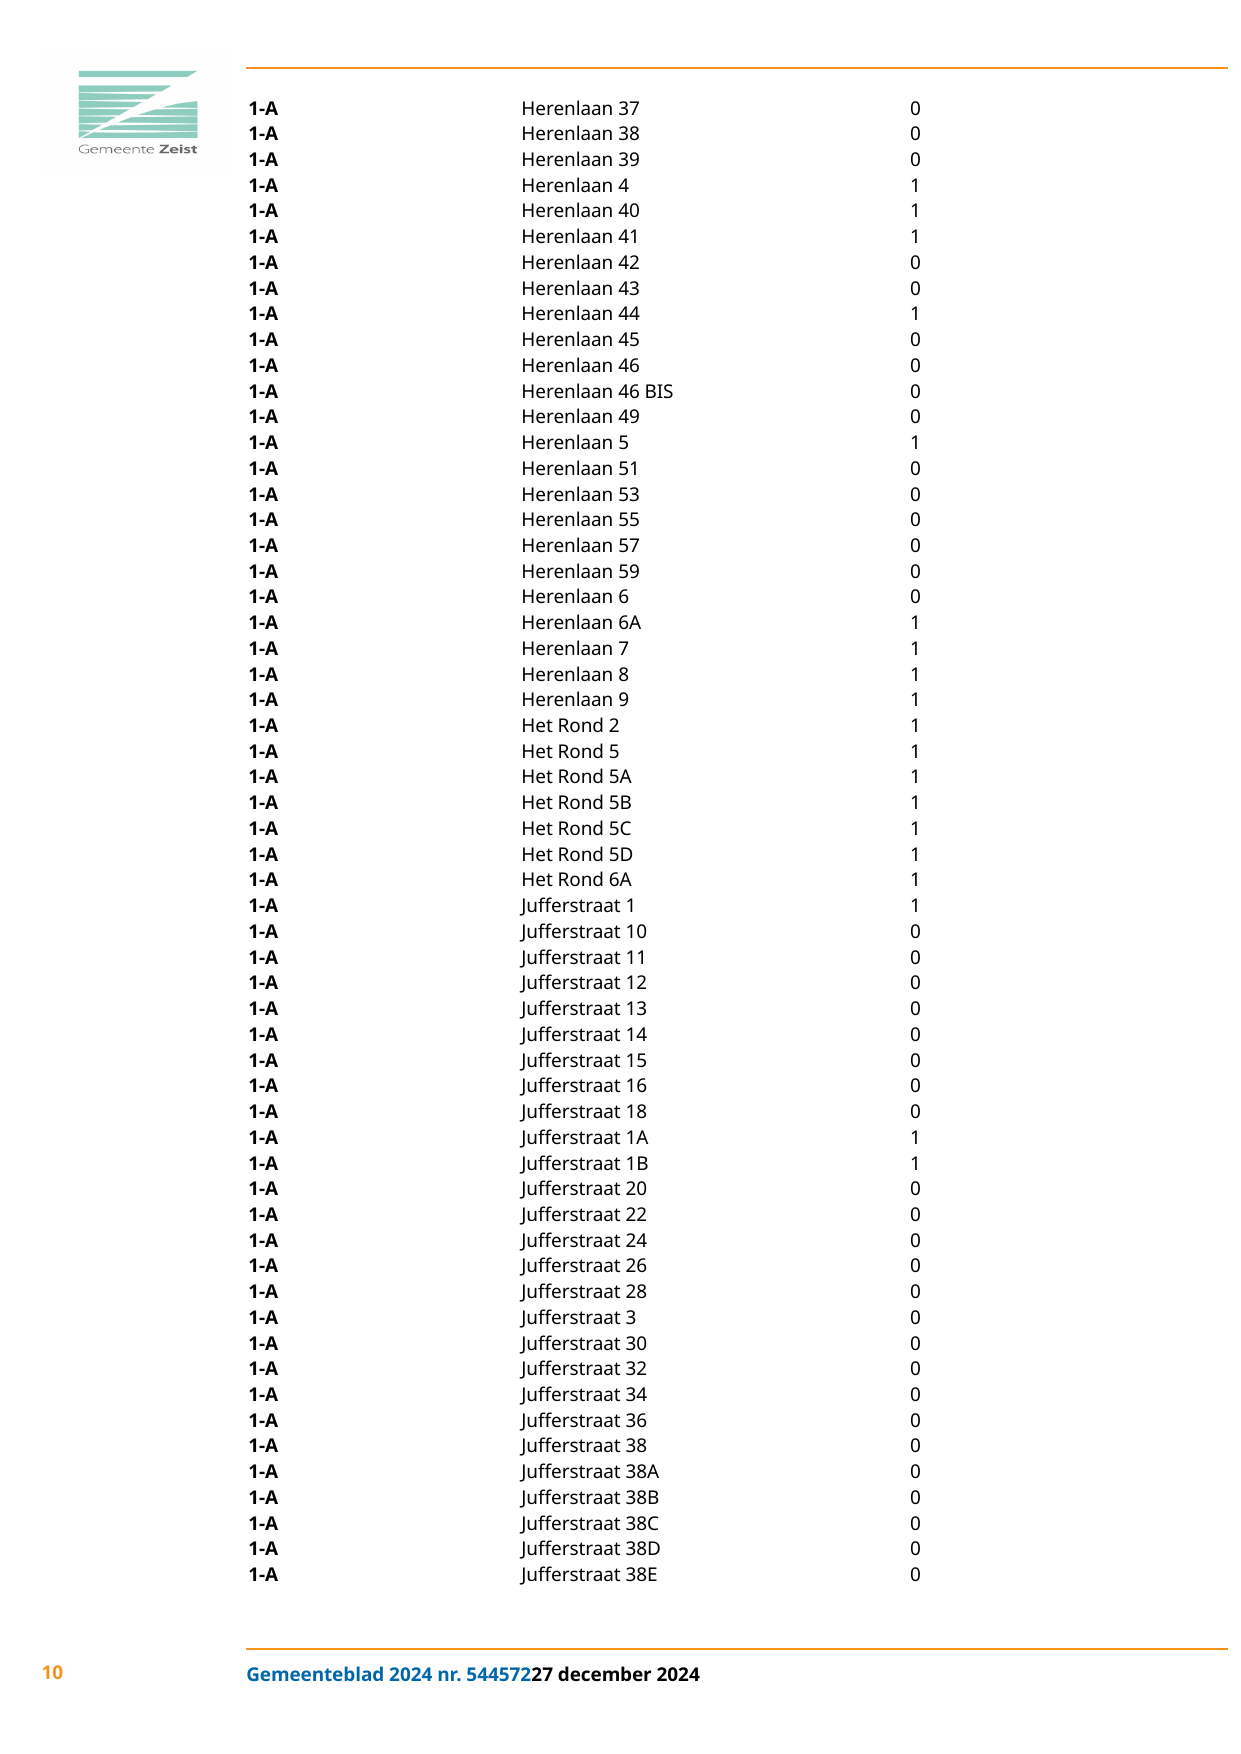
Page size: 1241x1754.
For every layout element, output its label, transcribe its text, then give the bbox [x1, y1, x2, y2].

table_cell 1-A [248, 558, 521, 584]
table_cell 0 [910, 1098, 1152, 1124]
table_cell 0 [910, 275, 1152, 301]
table_cell 1-A [248, 1278, 521, 1304]
table_cell 1-A [248, 481, 521, 506]
table_cell 1-A [248, 172, 521, 198]
table_cell 1-A [248, 944, 521, 969]
table_cell 1-A [248, 609, 521, 635]
table_cell 1-A [248, 1356, 521, 1381]
table_cell 1-A [248, 661, 521, 687]
table_cell 0 [910, 506, 1152, 532]
table_cell 1 [910, 867, 1152, 892]
table_cell 1-A [248, 893, 521, 918]
table_cell Jufferstraat 15 [521, 1047, 910, 1072]
table_cell 0 [910, 1484, 1152, 1510]
table_cell 1-A [248, 790, 521, 815]
table_cell 1 [910, 198, 1152, 223]
table_cell 1-A [248, 1175, 521, 1201]
table_cell Jufferstraat 18 [521, 1098, 910, 1124]
table_cell Herenlaan 40 [521, 198, 910, 223]
table_cell 1-A [248, 275, 521, 301]
table_cell 0 [910, 584, 1152, 609]
table_cell 1-A [248, 1021, 521, 1047]
table_cell 0 [910, 1510, 1152, 1536]
table_cell 0 [910, 455, 1152, 481]
table_cell 1-A [248, 1510, 521, 1536]
table_cell 0 [910, 378, 1152, 403]
table_cell 1-A [248, 1381, 521, 1407]
table_cell 1-A [248, 429, 521, 455]
table_cell 0 [910, 352, 1152, 378]
table_cell 0 [910, 146, 1152, 172]
table_cell 0 [910, 481, 1152, 506]
table_cell Jufferstraat 28 [521, 1278, 910, 1304]
table_cell Herenlaan 38 [521, 121, 910, 146]
table_cell 0 [910, 1381, 1152, 1407]
table_cell 1-A [248, 1073, 521, 1098]
table_cell 1-A [248, 1536, 521, 1561]
table_cell 0 [910, 1073, 1152, 1098]
table_cell 0 [910, 404, 1152, 429]
table_cell 1-A [248, 249, 521, 275]
table_cell 1-A [248, 1304, 521, 1330]
table_cell Jufferstraat 26 [521, 1253, 910, 1278]
table_cell 1 [910, 841, 1152, 867]
table_cell Jufferstraat 12 [521, 970, 910, 995]
table_cell 0 [910, 1175, 1152, 1201]
table_cell 1-A [248, 1459, 521, 1484]
table_cell 1-A [248, 1433, 521, 1458]
table_cell 1 [910, 1150, 1152, 1175]
table_cell Jufferstraat 32 [521, 1356, 910, 1381]
table_cell 0 [910, 558, 1152, 584]
table_cell Jufferstraat 38C [521, 1510, 910, 1536]
table_cell 0 [910, 532, 1152, 558]
table_cell Herenlaan 46 BIS [521, 378, 910, 403]
table_cell 1-A [248, 815, 521, 841]
table_cell Herenlaan 55 [521, 506, 910, 532]
table_cell Jufferstraat 38E [521, 1561, 910, 1587]
table_cell Jufferstraat 30 [521, 1330, 910, 1356]
table_cell 1 [910, 1124, 1152, 1150]
table_cell 1 [910, 429, 1152, 455]
table_cell 1-A [248, 198, 521, 223]
table_cell 1-A [248, 1227, 521, 1253]
table_cell 0 [910, 1253, 1152, 1278]
table_cell Jufferstraat 36 [521, 1407, 910, 1433]
table_cell Herenlaan 6 [521, 584, 910, 609]
table_cell 1-A [248, 841, 521, 867]
table_cell Jufferstraat 11 [521, 944, 910, 969]
table_cell 1-A [248, 378, 521, 403]
table_cell Herenlaan 37 [521, 95, 910, 121]
table_cell Herenlaan 7 [521, 635, 910, 661]
table_cell 1-A [248, 1124, 521, 1150]
table_cell 1-A [248, 712, 521, 738]
table_cell Het Rond 5 [521, 738, 910, 764]
table_cell 0 [910, 1330, 1152, 1356]
table_cell 1-A [248, 224, 521, 249]
table_cell Het Rond 5A [521, 764, 910, 789]
table_cell 1-A [248, 404, 521, 429]
table_cell Jufferstraat 10 [521, 918, 910, 944]
table_cell 1 [910, 738, 1152, 764]
table_cell 0 [910, 326, 1152, 352]
table_cell 1-A [248, 301, 521, 326]
table_cell 1-A [248, 1098, 521, 1124]
table_cell 1-A [248, 970, 521, 995]
table_cell Herenlaan 8 [521, 661, 910, 687]
table_cell 1-A [248, 1330, 521, 1356]
table_cell 1-A [248, 146, 521, 172]
table_cell 1 [910, 790, 1152, 815]
table_cell Herenlaan 43 [521, 275, 910, 301]
table_cell 0 [910, 918, 1152, 944]
table_cell 1-A [248, 738, 521, 764]
table_cell 1-A [248, 867, 521, 892]
table_cell 0 [910, 1407, 1152, 1433]
table_cell 1-A [248, 1150, 521, 1175]
table_cell 0 [910, 249, 1152, 275]
table_cell Jufferstraat 14 [521, 1021, 910, 1047]
table_cell 1-A [248, 584, 521, 609]
table_cell 1 [910, 764, 1152, 789]
table_cell 0 [910, 1047, 1152, 1072]
table_cell 1-A [248, 635, 521, 661]
table_cell 1-A [248, 95, 521, 121]
table_cell 0 [910, 1304, 1152, 1330]
table_cell Jufferstraat 34 [521, 1381, 910, 1407]
table_cell 1-A [248, 121, 521, 146]
table_cell 1 [910, 224, 1152, 249]
table_cell 1-A [248, 1561, 521, 1587]
table_cell 1-A [248, 687, 521, 712]
table_cell 0 [910, 95, 1152, 121]
table_cell Jufferstraat 13 [521, 995, 910, 1021]
table_cell Jufferstraat 38 [521, 1433, 910, 1458]
table_cell 0 [910, 1021, 1152, 1047]
picture [41, 47, 231, 172]
table_cell 0 [910, 1356, 1152, 1381]
table_cell 1-A [248, 455, 521, 481]
table_cell 1 [910, 635, 1152, 661]
table_cell 0 [910, 1459, 1152, 1484]
table_cell Het Rond 5B [521, 790, 910, 815]
table_cell 1 [910, 815, 1152, 841]
table_cell 1 [910, 661, 1152, 687]
table_cell 0 [910, 1201, 1152, 1227]
table_cell Herenlaan 46 [521, 352, 910, 378]
table_cell Herenlaan 5 [521, 429, 910, 455]
table_cell Jufferstraat 38A [521, 1459, 910, 1484]
table_cell 1-A [248, 1047, 521, 1072]
table_cell 1 [910, 172, 1152, 198]
table_cell Het Rond 2 [521, 712, 910, 738]
table_cell 1-A [248, 1253, 521, 1278]
table_cell Jufferstraat 1 [521, 893, 910, 918]
table_cell 1 [910, 301, 1152, 326]
table_cell 1-A [248, 506, 521, 532]
table_cell 1-A [248, 532, 521, 558]
table_cell 0 [910, 1433, 1152, 1458]
table_cell 1-A [248, 918, 521, 944]
table_cell Jufferstraat 16 [521, 1073, 910, 1098]
table_cell Herenlaan 51 [521, 455, 910, 481]
table_cell 0 [910, 1227, 1152, 1253]
table_cell Herenlaan 53 [521, 481, 910, 506]
table_cell 1-A [248, 1407, 521, 1433]
table_cell Jufferstraat 3 [521, 1304, 910, 1330]
table_cell 1-A [248, 995, 521, 1021]
table_cell 1-A [248, 1484, 521, 1510]
table_cell Jufferstraat 38D [521, 1536, 910, 1561]
table_cell Jufferstraat 20 [521, 1175, 910, 1201]
table_cell 1 [910, 609, 1152, 635]
table_cell 1-A [248, 1201, 521, 1227]
table_cell 0 [910, 121, 1152, 146]
table_cell 1-A [248, 764, 521, 789]
table_cell Herenlaan 6A [521, 609, 910, 635]
table_cell 0 [910, 1536, 1152, 1561]
table_cell 0 [910, 995, 1152, 1021]
table_cell 0 [910, 1561, 1152, 1587]
table_cell Herenlaan 57 [521, 532, 910, 558]
table_cell Jufferstraat 1A [521, 1124, 910, 1150]
table_cell 0 [910, 970, 1152, 995]
table_cell Herenlaan 42 [521, 249, 910, 275]
table_cell 1 [910, 687, 1152, 712]
table_cell Herenlaan 9 [521, 687, 910, 712]
table_cell Jufferstraat 22 [521, 1201, 910, 1227]
table_cell Het Rond 6A [521, 867, 910, 892]
table_cell Herenlaan 59 [521, 558, 910, 584]
table_cell Herenlaan 44 [521, 301, 910, 326]
table_cell Jufferstraat 38B [521, 1484, 910, 1510]
table_cell Herenlaan 4 [521, 172, 910, 198]
table_cell Herenlaan 41 [521, 224, 910, 249]
table_cell Het Rond 5C [521, 815, 910, 841]
table_cell Herenlaan 39 [521, 146, 910, 172]
table_cell 0 [910, 1278, 1152, 1304]
table_cell Herenlaan 49 [521, 404, 910, 429]
table_cell 1-A [248, 352, 521, 378]
table_cell 1 [910, 893, 1152, 918]
table_cell Jufferstraat 24 [521, 1227, 910, 1253]
table_cell 0 [910, 944, 1152, 969]
table_cell 1-A [248, 326, 521, 352]
table_cell Het Rond 5D [521, 841, 910, 867]
table_cell Herenlaan 45 [521, 326, 910, 352]
table_cell Jufferstraat 1B [521, 1150, 910, 1175]
table_cell 1 [910, 712, 1152, 738]
